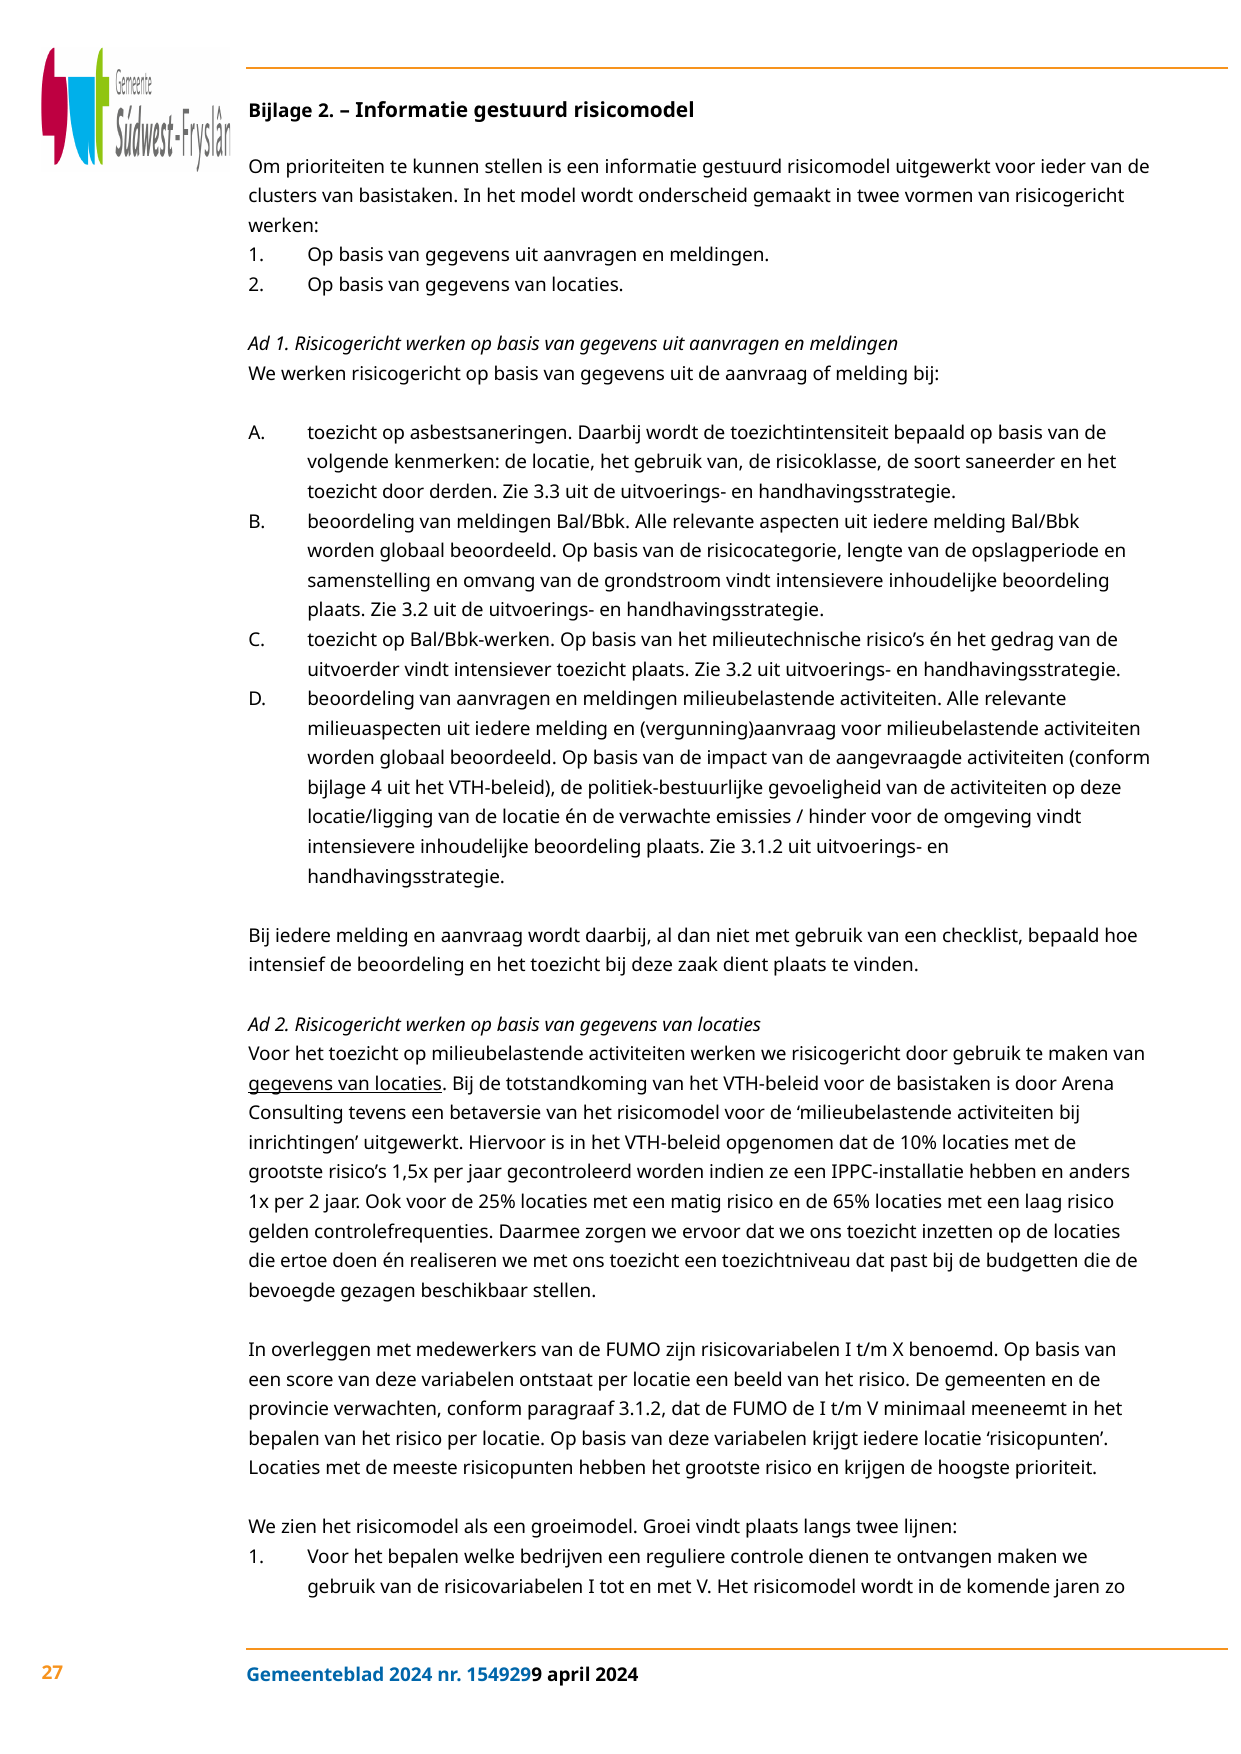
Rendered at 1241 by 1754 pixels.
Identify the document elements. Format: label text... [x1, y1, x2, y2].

list Voor het bepalen welke bedrijven een reguliere controle dienen te ontvangen maken we gebruik van de risicovariabelen I tot en met V. Het risicomodel wordt in de komende jaren zo [248, 1543, 1152, 1599]
list Op basis van gegevens uit aanvragen en meldingen. [248, 242, 1152, 267]
list Op basis van gegevens van locaties. [248, 271, 1152, 297]
text Ad 2. Risicogericht werken op basis van gegevens van locaties [248, 1011, 1152, 1037]
text Om prioriteiten te kunnen stellen is een informatie gestuurd risicomodel uitgewerkt voor ieder van de clusters van basistaken. In het model wordt onderscheid gemaakt in twee vormen van risicogericht werken: [248, 153, 1152, 238]
list toezicht op asbestsaneringen. Daarbij wordt de toezichtintensiteit bepaald op basis van de volgende kenmerken: de locatie, het gebruik van, de risicoklasse, de soort saneerder en het toezicht door derden. Zie 3.3 uit de uitvoerings- en handhavingsstrategie. [248, 419, 1152, 504]
text In overleggen met medewerkers van de FUMO zijn risicovariabelen I t/m X benoemd. Op basis van een score van deze variabelen ontstaat per locatie een beeld van het risico. De gemeenten en de provincie verwachten, conform paragraaf 3.1.2, dat de FUMO de I t/m V minimaal meeneemt in het bepalen van het risico per locatie. Op basis van deze variabelen krijgt iedere locatie ‘risicopunten’. Locaties met de meeste risicopunten hebben het grootste risico en krijgen de hoogste prioriteit. [248, 1336, 1152, 1480]
text Ad 1. Risicogericht werken op basis van gegevens uit aanvragen en meldingen [248, 330, 1152, 356]
list beoordeling van meldingen Bal/Bbk. Alle relevante aspecten uit iedere melding Bal/Bbk worden globaal beoordeeld. Op basis van de risicocategorie, lengte van de opslagperiode en samenstelling en omvang van de grondstroom vindt intensievere inhoudelijke beoordeling plaats. Zie 3.2 uit de uitvoerings- en handhavingsstrategie. [248, 508, 1152, 622]
text Voor het toezicht op milieubelastende activiteiten werken we risicogericht door gebruik te maken van gegevens van locaties. Bij de totstandkoming van het VTH-beleid voor de basistaken is door Arena Consulting tevens een betaversie van het risicomodel voor de ‘milieubelastende activiteiten bij inrichtingen’ uitgewerkt. Hiervoor is in het VTH-beleid opgenomen dat de 10% locaties met de grootste risico’s 1,5x per jaar gecontroleerd worden indien ze een IPPC-installatie hebben en anders 1x per 2 jaar. Ook voor de 25% locaties met een matig risico en de 65% locaties met een laag risico gelden controlefrequenties. Daarmee zorgen we ervoor dat we ons toezicht inzetten op de locaties die ertoe doen én realiseren we met ons toezicht een toezichtniveau dat past bij de budgetten die de bevoegde gezagen beschikbaar stellen. [248, 1040, 1152, 1303]
text Bij iedere melding en aanvraag wordt daarbij, al dan niet met gebruik van een checklist, bepaald hoe intensief de beoordeling en het toezicht bij deze zaak dient plaats te vinden. [248, 922, 1152, 977]
list toezicht op Bal/Bbk-werken. Op basis van het milieutechnische risico’s én het gedrag van de uitvoerder vindt intensiever toezicht plaats. Zie 3.2 uit uitvoerings- en handhavingsstrategie. [248, 626, 1152, 682]
text We zien het risicomodel als een groeimodel. Groei vindt plaats langs twee lijnen: [248, 1514, 1152, 1539]
picture [41, 47, 231, 172]
list beoordeling van aanvragen en meldingen milieubelastende activiteiten. Alle relevante milieuaspecten uit iedere melding en (vergunning)aanvraag voor milieubelastende activiteiten worden globaal beoordeeld. Op basis van de impact van de aangevraagde activiteiten (conform bijlage 4 uit het VTH-beleid), de politiek-bestuurlijke gevoeligheid van de activiteiten op deze locatie/ligging van de locatie én de verwachte emissies / hinder voor de omgeving vindt intensievere inhoudelijke beoordeling plaats. Zie 3.1.2 uit uitvoerings- en handhavingsstrategie. [248, 685, 1152, 889]
text Bijlage 2. – Informatie gestuurd risicomodel [248, 95, 1152, 123]
text We werken risicogericht op basis van gegevens uit de aanvraag of melding bij: [248, 360, 1152, 386]
